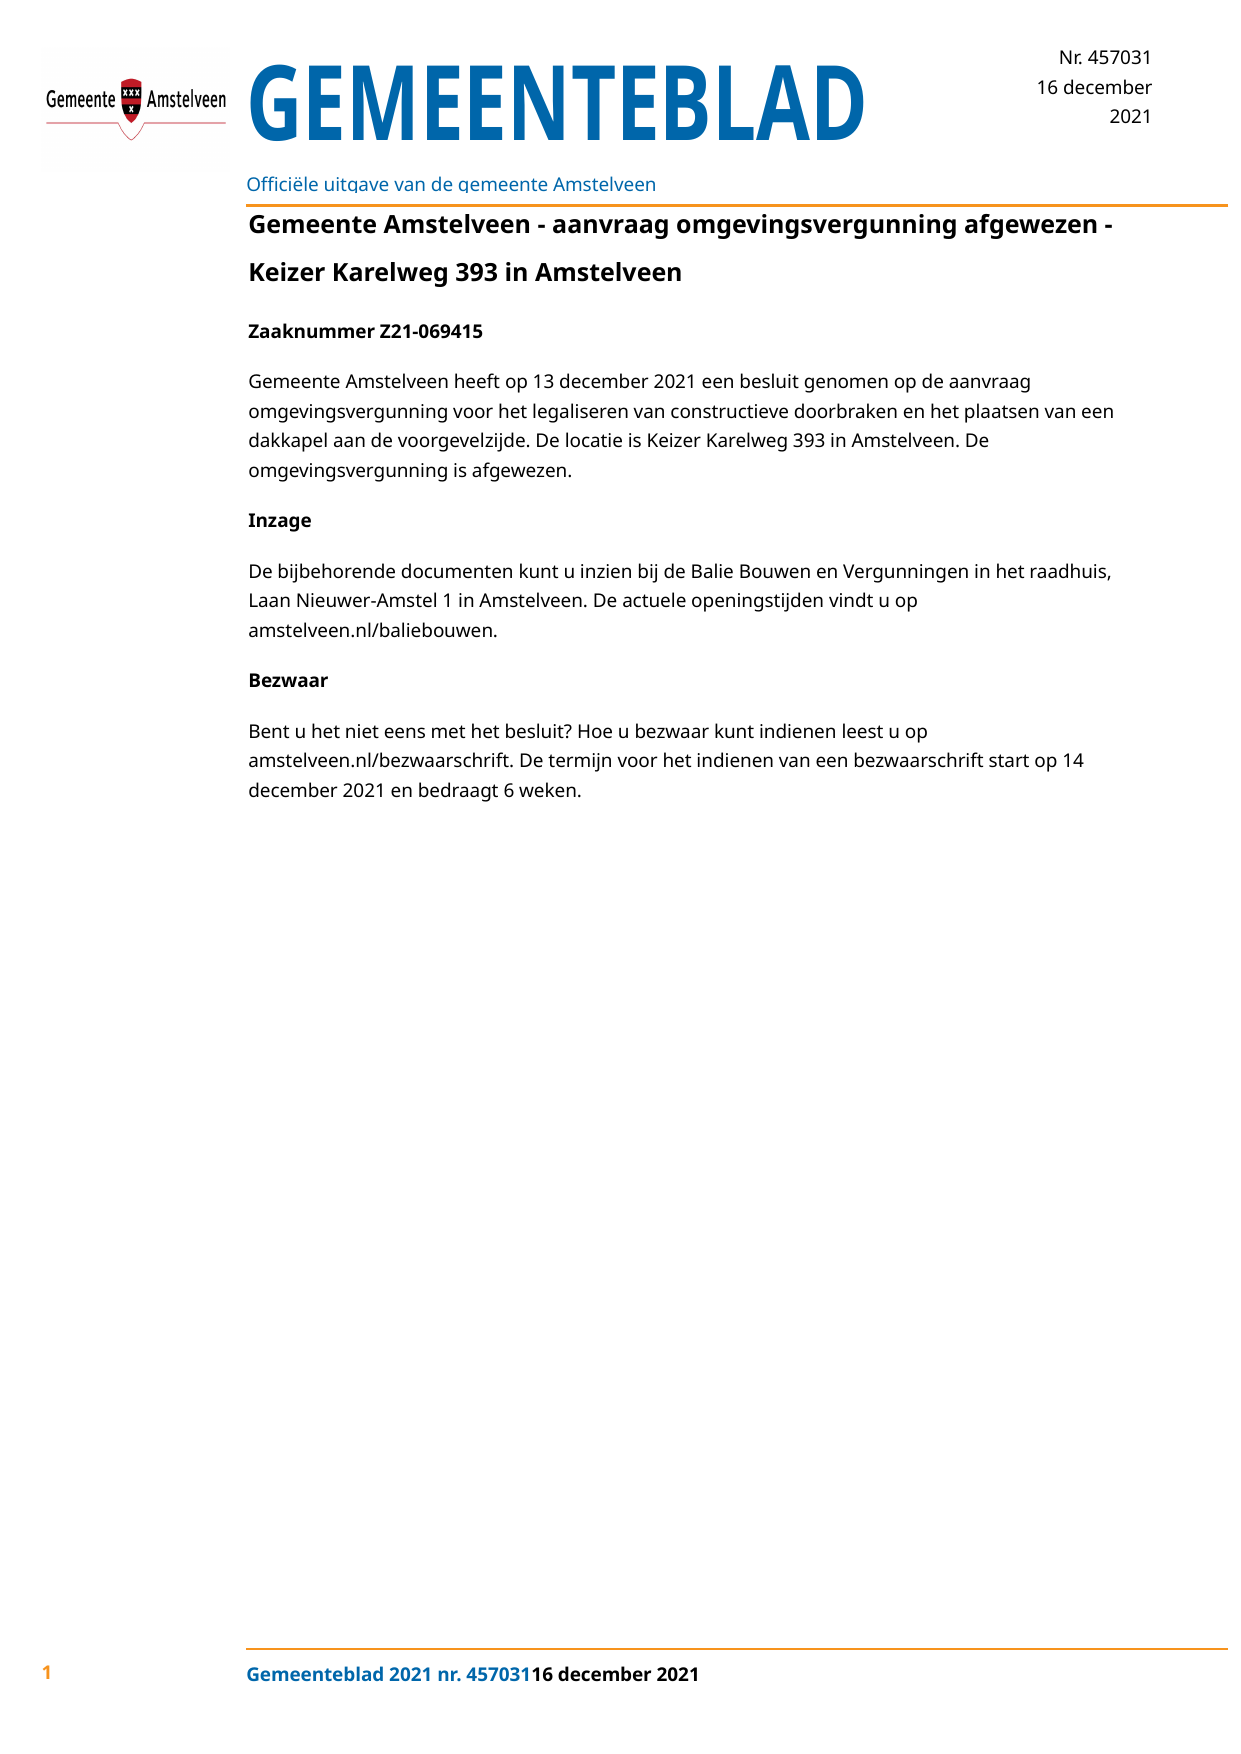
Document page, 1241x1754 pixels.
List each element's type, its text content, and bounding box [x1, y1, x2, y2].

text Gemeente Amstelveen - aanvraag omgevingsvergunning afgewezen - Keizer Karelweg 393 in Amstelveen [248, 207, 1152, 288]
text Zaaknummer Z21-069415 [248, 318, 1152, 344]
text Inzage [248, 507, 1152, 533]
text Bezwaar [248, 667, 1152, 693]
picture [41, 47, 231, 172]
text Gemeente Amstelveen heeft op 13 december 2021 een besluit genomen op de aanvraag omgevingsvergunning voor het legaliseren van constructieve doorbraken en het plaatsen van een dakkapel aan de voorgevelzijde. De locatie is Keizer Karelweg 393 in Amstelveen. De omgevingsvergunning is afgewezen. [248, 368, 1152, 483]
text Bent u het niet eens met het besluit? Hoe u bezwaar kunt indienen leest u op amstelveen.nl/bezwaarschrift. De termijn voor het indienen van een bezwaarschrift start op 14 december 2021 en bedraagt 6 weken. [248, 718, 1152, 803]
text De bijbehorende documenten kunt u inzien bij de Balie Bouwen en Vergunningen in het raadhuis, Laan Nieuwer-Amstel 1 in Amstelveen. De actuele openingstijden vindt u op amstelveen.nl/baliebouwen. [248, 558, 1152, 643]
